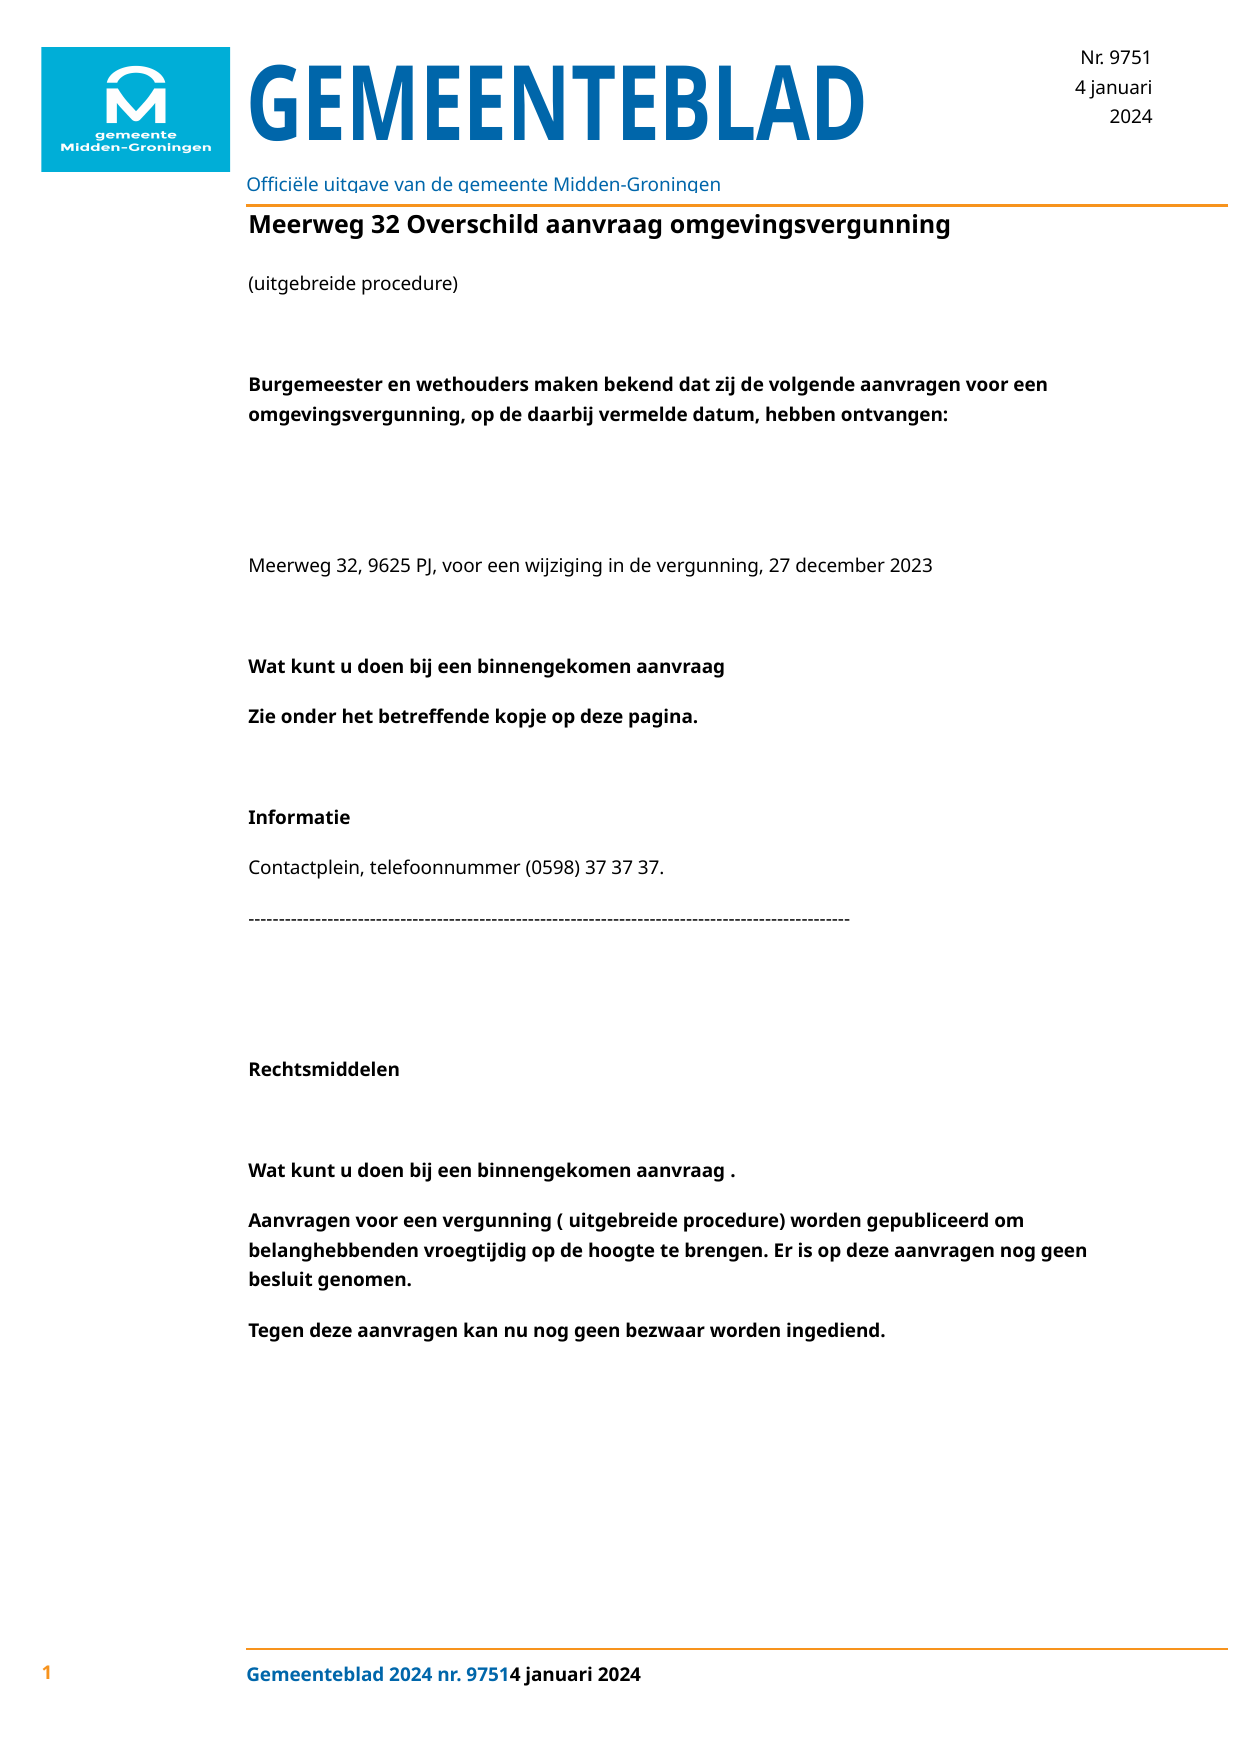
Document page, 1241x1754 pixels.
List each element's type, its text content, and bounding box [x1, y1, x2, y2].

picture [184, 146, 190, 153]
text Informatie [248, 804, 1152, 830]
text Zie onder het betreffende kopje op deze pagina. [248, 703, 1152, 729]
text Meerweg 32 Overschild aanvraag omgevingsvergunning [248, 207, 1152, 241]
picture [107, 89, 165, 122]
text Contactplein, telefoonnummer (0598) 37 37 37. [248, 854, 1152, 880]
text Burgemeester en wethouders maken bekend dat zij de volgende aanvragen voor een omgevingsvergunning, op de daarbij vermelde datum, hebben ontvangen: [248, 371, 1152, 426]
picture [108, 66, 164, 82]
text Wat kunt u doen bij een binnengekomen aanvraag [248, 653, 1152, 678]
text Meerweg 32, 9625 PJ, voor een wijziging in de vergunning, 27 december 2023 [248, 552, 1152, 578]
text Tegen deze aanvragen kan nu nog geen bezwaar worden ingediend. [248, 1317, 1152, 1343]
text Wat kunt u doen bij een binnengekomen aanvraag . [248, 1157, 1152, 1183]
text (uitgebreide procedure) [248, 270, 1152, 296]
text Rechtsmiddelen [248, 1056, 1152, 1082]
text Aanvragen voor een vergunning ( uitgebreide procedure) worden gepubliceerd om belanghebbenden vroegtijdig op de hoogte te brengen. Er is op deze aanvragen nog geen besluit genomen. [248, 1207, 1152, 1292]
text --------------------------------------------------------------------------------------------------- [248, 905, 1152, 931]
